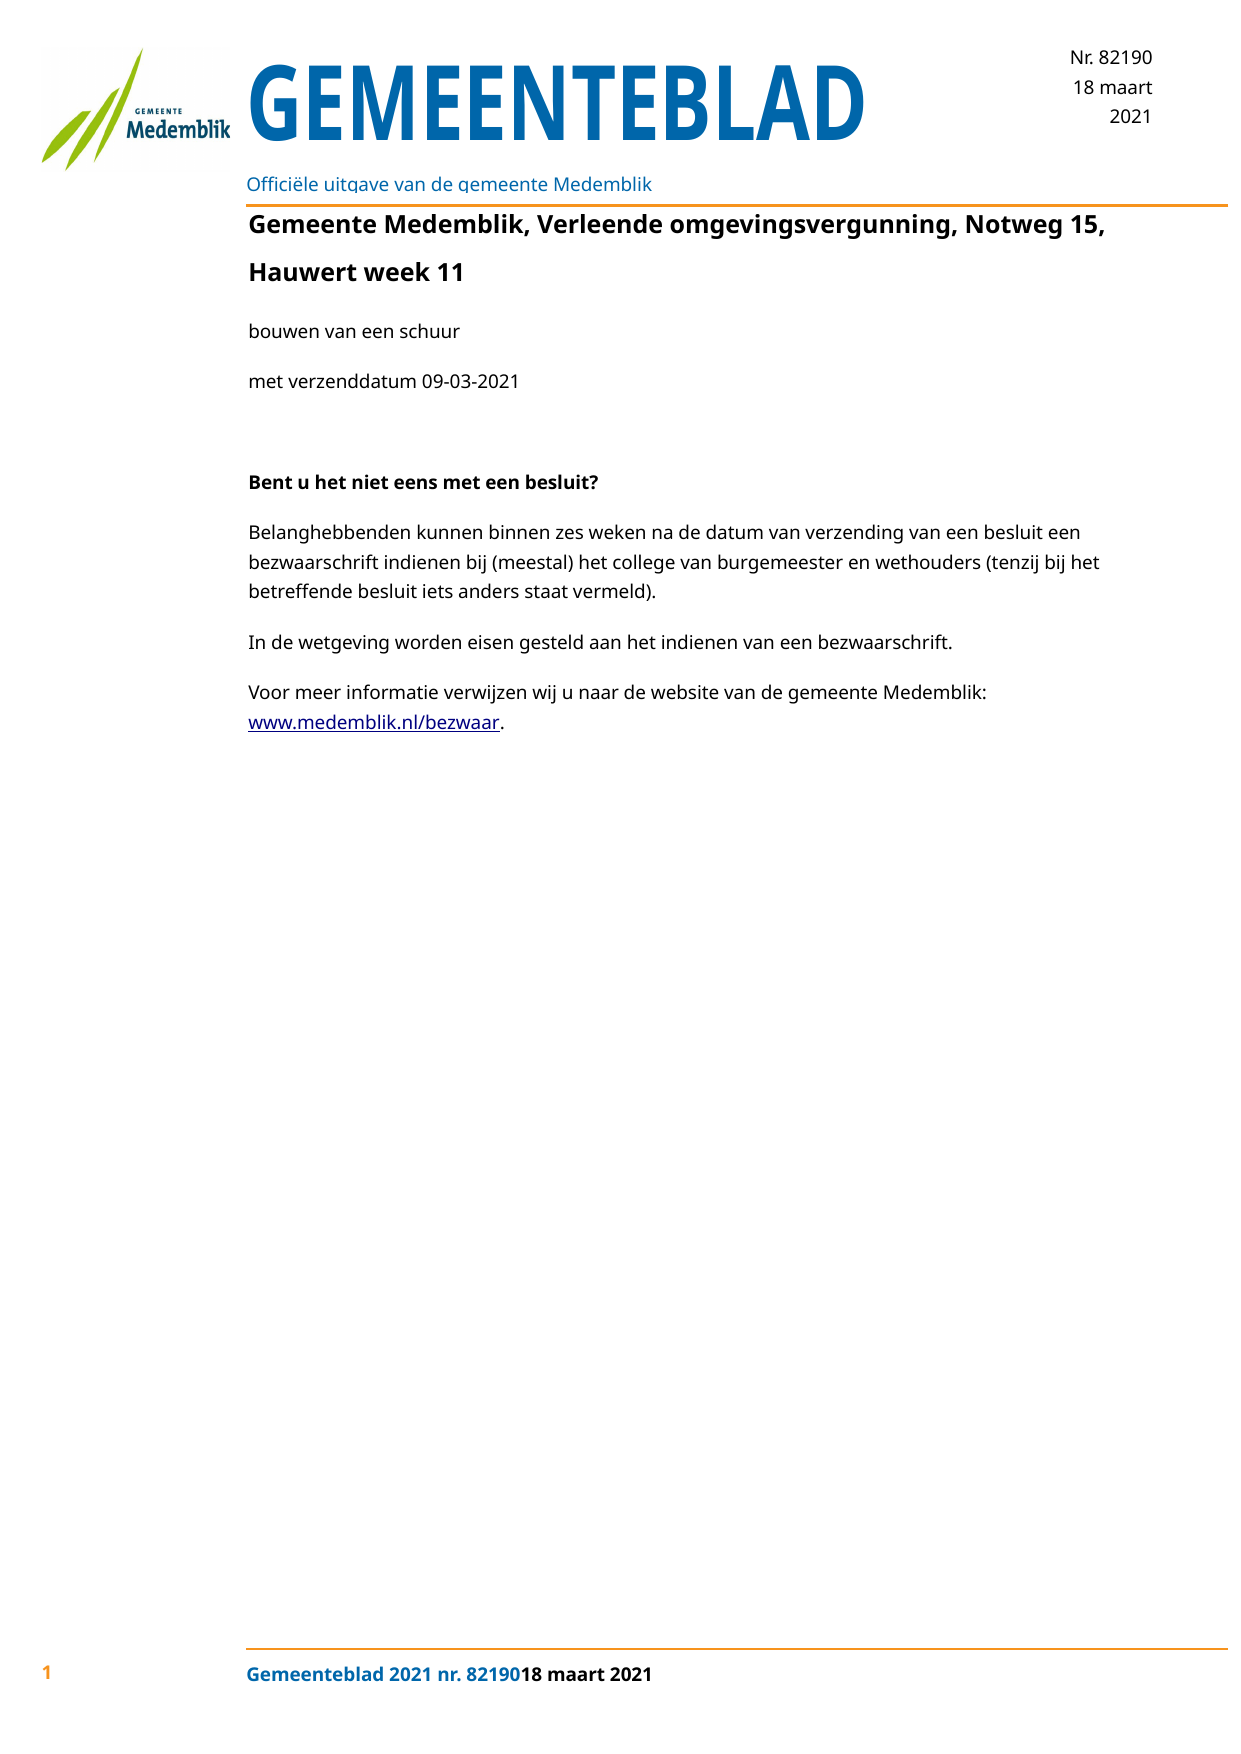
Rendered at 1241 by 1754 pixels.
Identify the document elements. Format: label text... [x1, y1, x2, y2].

text Voor meer informatie verwijzen wij u naar de website van de gemeente Medemblik: www.medemblik.nl/bezwaar. [248, 679, 1152, 735]
text met verzenddatum 09-03-2021 [248, 368, 1152, 394]
text In de wetgeving worden eisen gesteld aan het indienen van een bezwaarschrift. [248, 629, 1152, 655]
picture [41, 47, 231, 172]
text Belanghebbenden kunnen binnen zes weken na de datum van verzending van een besluit een bezwaarschrift indienen bij (meestal) het college van burgemeester en wethouders (tenzij bij het betreffende besluit iets anders staat vermeld). [248, 519, 1152, 604]
text Bent u het niet eens met een besluit? [248, 469, 1152, 495]
text Gemeente Medemblik, Verleende omgevingsvergunning, Notweg 15, Hauwert week 11 [248, 207, 1152, 288]
text bouwen van een schuur [248, 318, 1152, 344]
